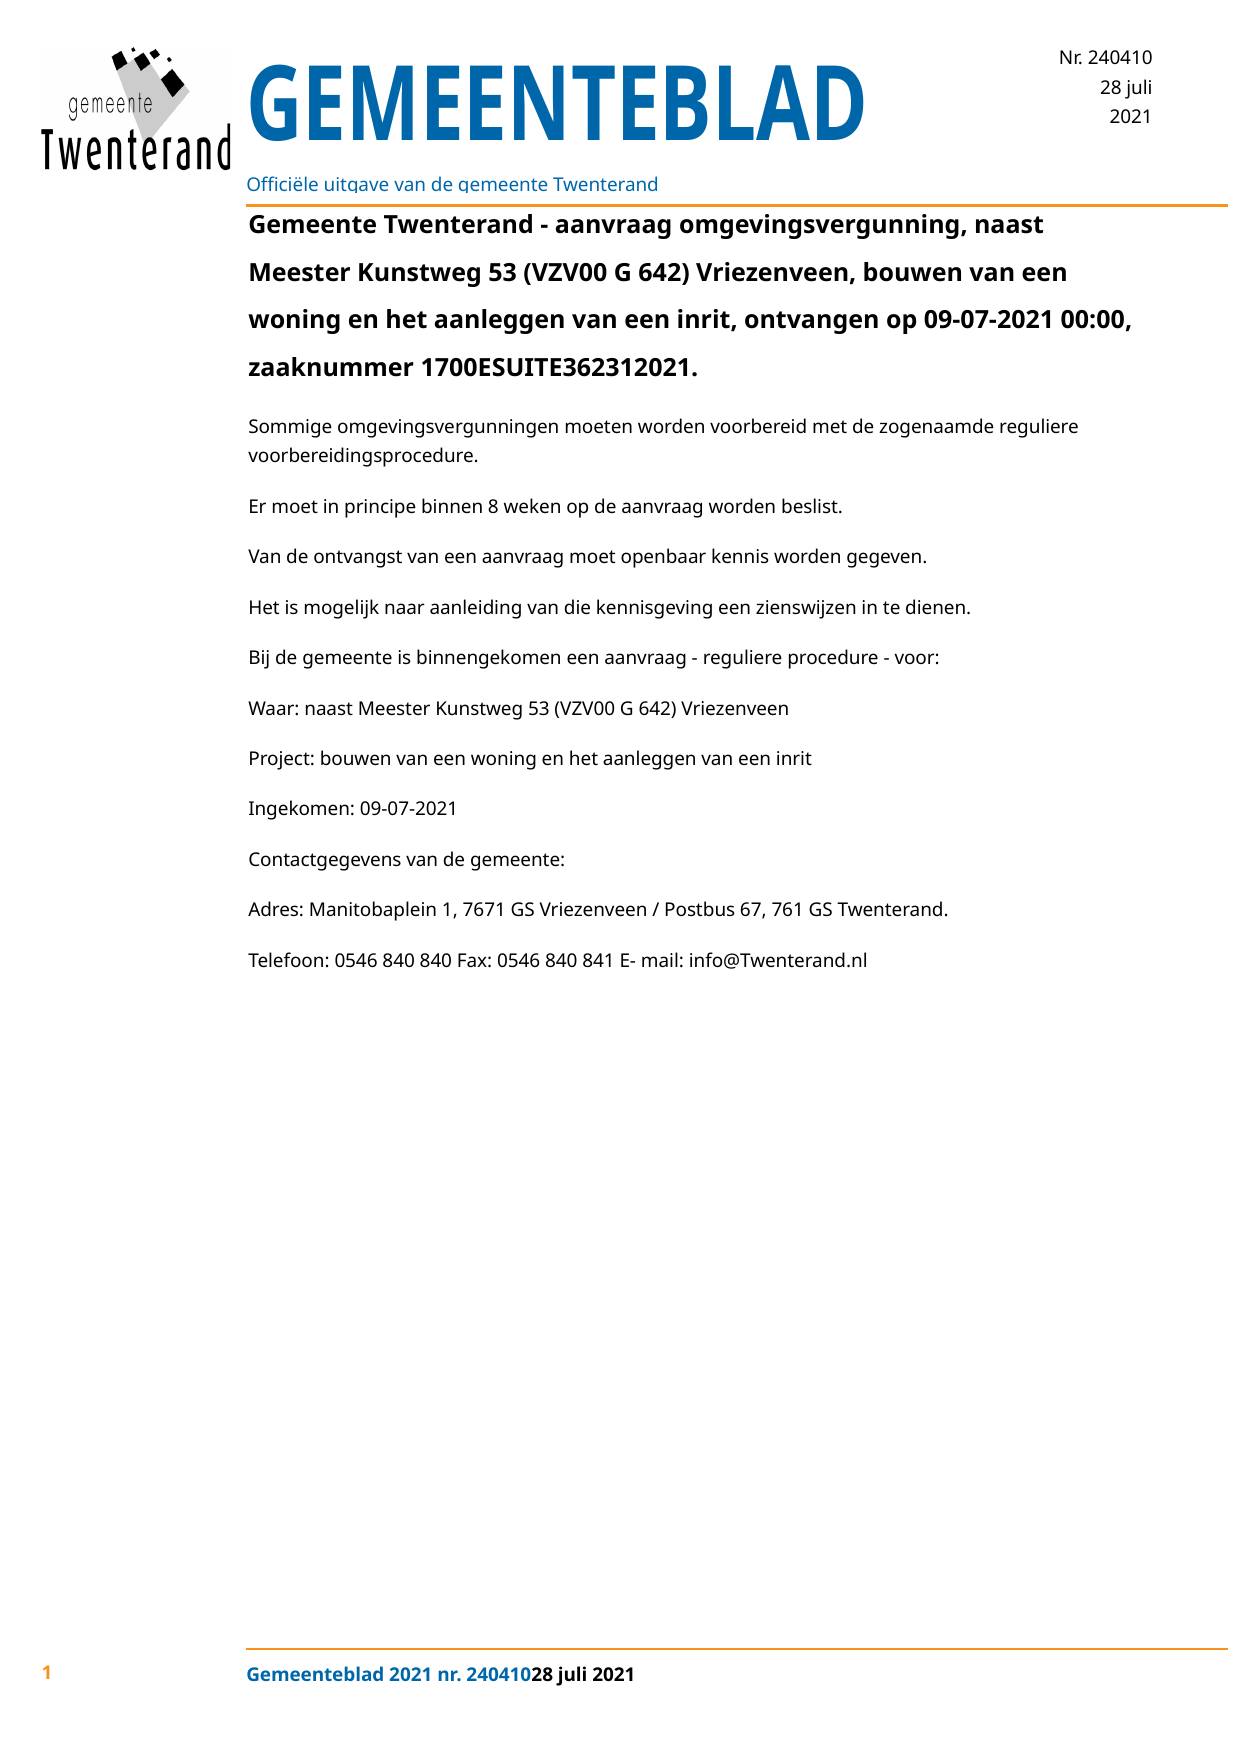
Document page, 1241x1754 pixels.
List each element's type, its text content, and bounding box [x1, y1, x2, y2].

picture [41, 47, 231, 172]
text Telefoon: 0546 840 840 Fax: 0546 840 841 E- mail: info@Twenterand.nl [248, 947, 1152, 973]
text Sommige omgevingsvergunningen moeten worden voorbereid met de zogenaamde reguliere voorbereidingsprocedure. [248, 413, 1152, 468]
text Ingekomen: 09-07-2021 [248, 796, 1152, 821]
text Contactgegevens van de gemeente: [248, 846, 1152, 872]
text Er moet in principe binnen 8 weken op de aanvraag worden beslist. [248, 493, 1152, 519]
text Adres: Manitobaplein 1, 7671 GS Vriezenveen / Postbus 67, 761 GS Twenterand. [248, 896, 1152, 922]
text Gemeente Twenterand - aanvraag omgevingsvergunning, naast Meester Kunstweg 53 (VZV00 G 642) Vriezenveen, bouwen van een woning en het aanleggen van een inrit, ontvangen op 09-07-2021 00:00, zaaknummer 1700ESUITE362312021. [248, 207, 1152, 384]
text Het is mogelijk naar aanleiding van die kennisgeving een zienswijzen in te dienen. [248, 594, 1152, 620]
text Waar: naast Meester Kunstweg 53 (VZV00 G 642) Vriezenveen [248, 695, 1152, 721]
text Van de ontvangst van een aanvraag moet openbaar kennis worden gegeven. [248, 543, 1152, 569]
text Bij de gemeente is binnengekomen een aanvraag - reguliere procedure - voor: [248, 644, 1152, 670]
text Project: bouwen van een woning en het aanleggen van een inrit [248, 745, 1152, 771]
